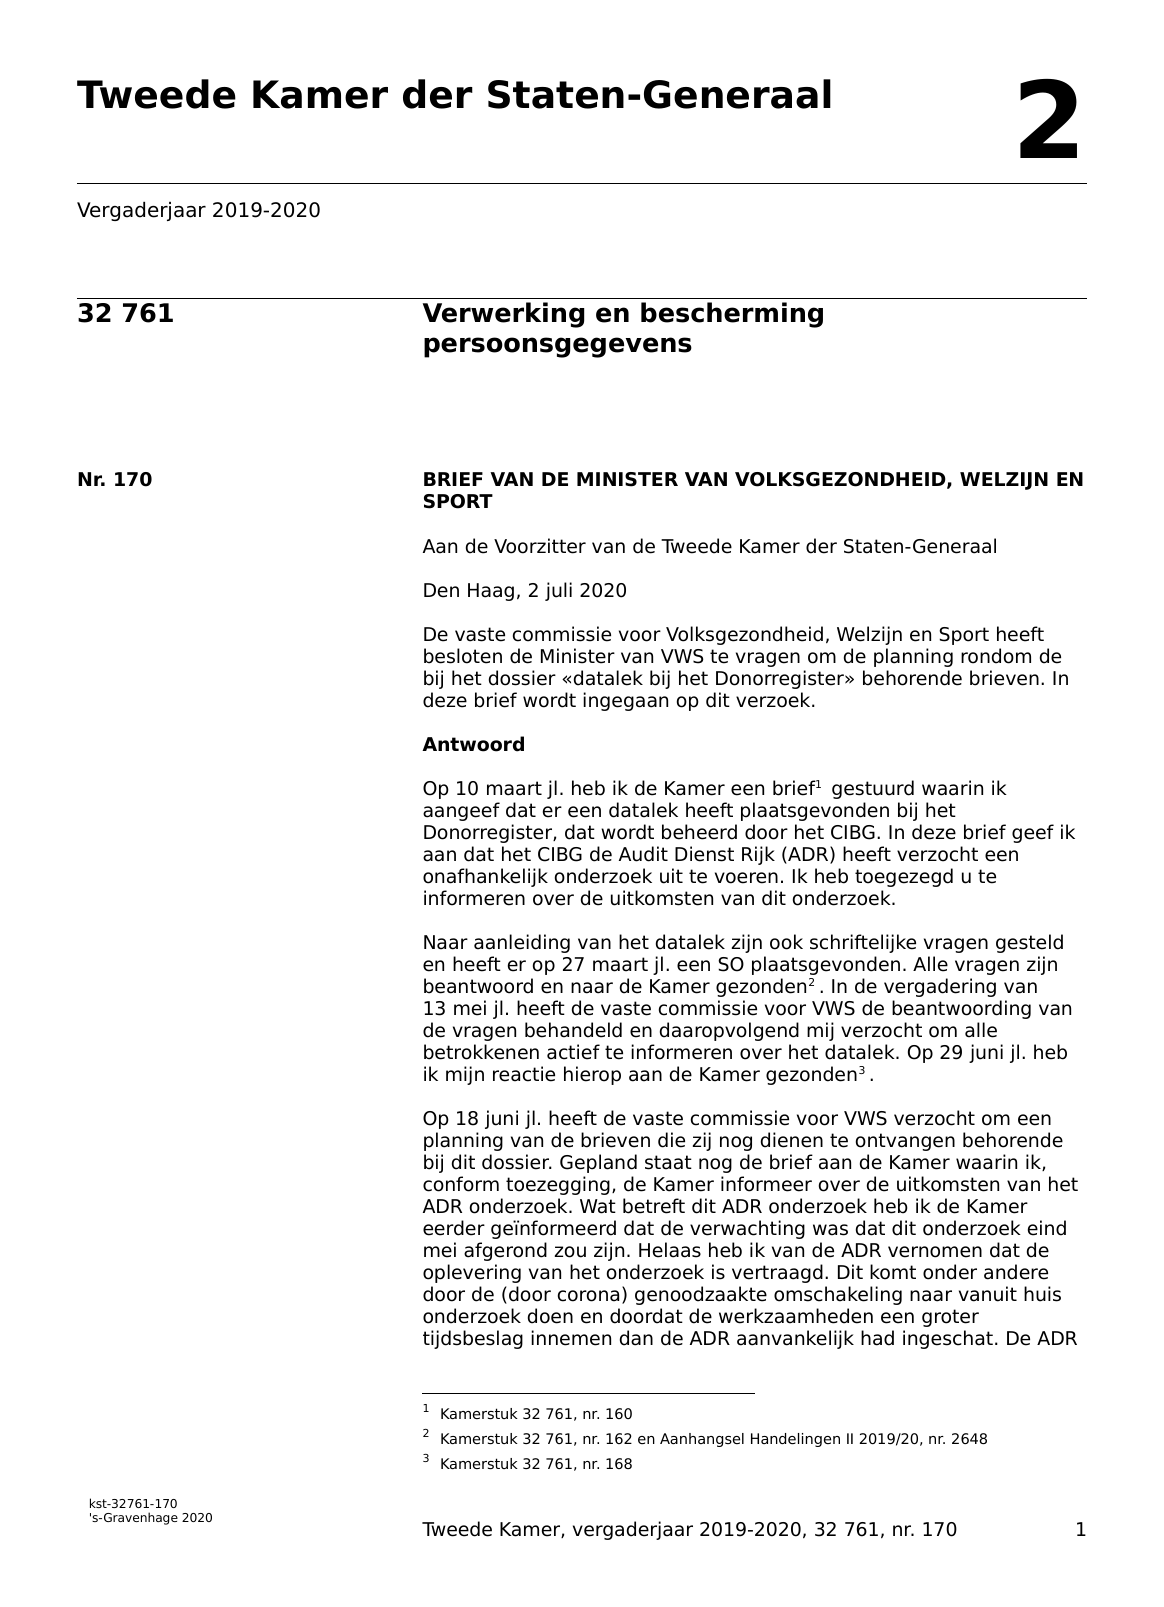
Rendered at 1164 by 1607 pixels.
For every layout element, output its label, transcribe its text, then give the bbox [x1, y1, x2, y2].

text De vaste commissie voor Volksgezondheid, Welzijn en Sport heeft besloten de Minister van VWS te vragen om de planning rondom de bij het dossier «datalek bij het Donorregister» behorende brieven. In deze brief wordt ingegaan op dit verzoek. [422, 624, 1087, 712]
text Kamerstuk 32 761, nr. 168 [422, 1452, 1087, 1474]
text Naar aanleiding van het datalek zijn ook schriftelijke vragen gesteld en heeft er op 27 maart jl. een SO plaatsgevonden. Alle vragen zijn beantwoord en naar de Kamer gezonden. In de vergadering van 13 mei jl. heeft de vaste commissie voor VWS de beantwoording van de vragen behandeld en daaropvolgend mij verzocht om alle betrokkenen actief te informeren over het datalek. Op 29 juni jl. heb ik mijn reactie hierop aan de Kamer gezonden. [422, 932, 1087, 1086]
subtitle Antwoord [422, 734, 1087, 756]
table_cell Vergaderjaar 2019-2020 [77, 184, 1087, 298]
subtitle 32 761 Verwerking en bescherming persoonsgegevens [77, 299, 1087, 358]
table_header 2 [886, 59, 1087, 183]
table_header Tweede Kamer der Staten-Generaal [77, 59, 886, 183]
text kst-32761-170 [88, 1497, 323, 1511]
text Op 18 juni jl. heeft de vaste commissie voor VWS verzocht om een planning van de brieven die zij nog dienen te ontvangen behorende bij dit dossier. Gepland staat nog de brief aan de Kamer waarin ik, conform toezegging, de Kamer informeer over de uitkomsten van het ADR onderzoek. Wat betreft dit ADR onderzoek heb ik de Kamer eerder geïnformeerd dat de verwachting was dat dit onderzoek eind mei afgerond zou zijn. Helaas heb ik van de ADR vernomen dat de oplevering van het onderzoek is vertraagd. Dit komt onder andere door de (door corona) genoodzaakte omschakeling naar vanuit huis onderzoek doen en doordat de werkzaamheden een groter tijdsbeslag innemen dan de ADR aanvankelijk had ingeschat. De ADR [422, 1108, 1087, 1350]
text Kamerstuk 32 761, nr. 160 [422, 1402, 1087, 1424]
text Aan de Voorzitter van de Tweede Kamer der Staten-Generaal [422, 536, 1087, 557]
subtitle Nr. 170 BRIEF VAN DE MINISTER VAN VOLKSGEZONDHEID, WELZIJN EN SPORT [77, 469, 1087, 513]
text 's-Gravenhage 2020 [88, 1511, 323, 1525]
text Den Haag, 2 juli 2020 [422, 580, 1087, 602]
text Kamerstuk 32 761, nr. 162 en Aanhangsel Handelingen II 2019/20, nr. 2648 [422, 1427, 1087, 1449]
text Op 10 maart jl. heb ik de Kamer een brief gestuurd waarin ik aangeef dat er een datalek heeft plaatsgevonden bij het Donorregister, dat wordt beheerd door het CIBG. In deze brief geef ik aan dat het CIBG de Audit Dienst Rijk (ADR) heeft verzocht een onafhankelijk onderzoek uit te voeren. Ik heb toegezegd u te informeren over de uitkomsten van dit onderzoek. [422, 778, 1087, 910]
